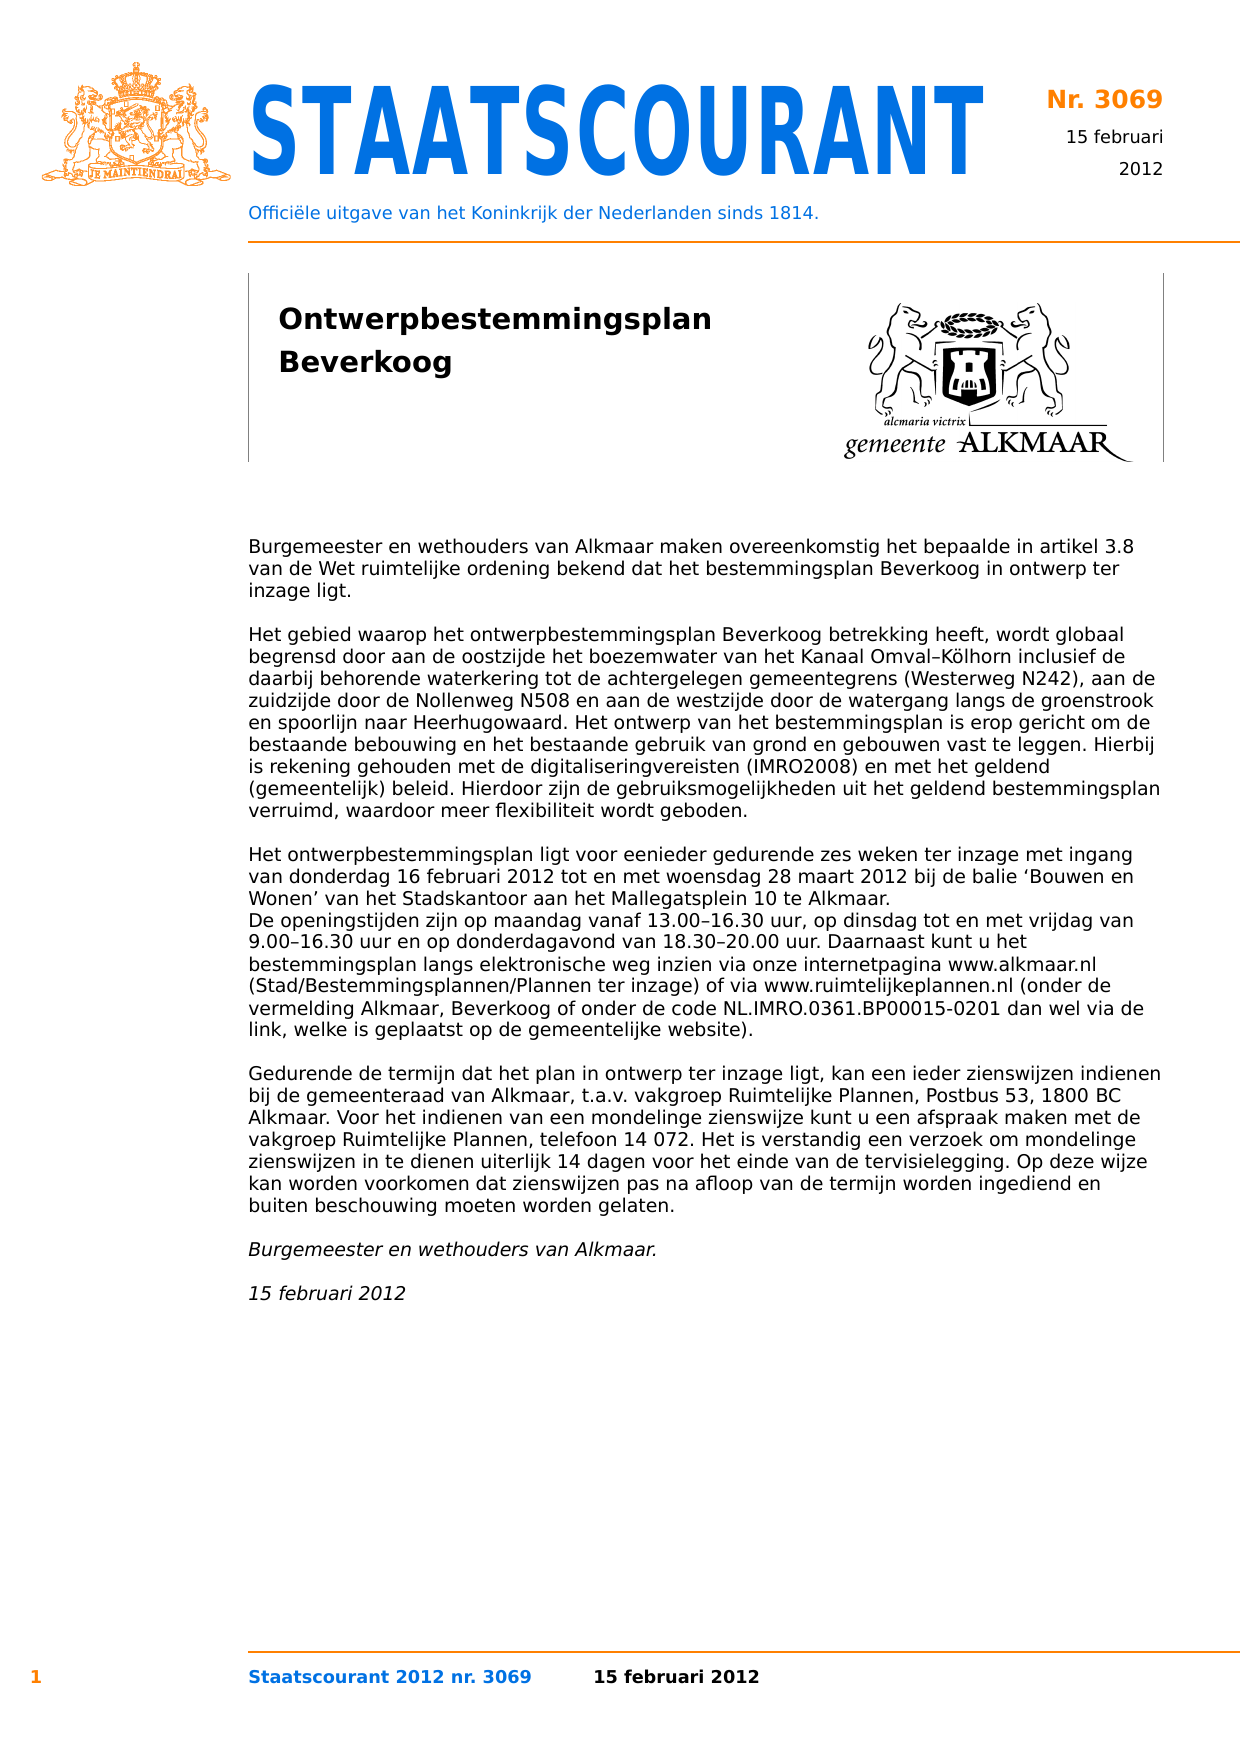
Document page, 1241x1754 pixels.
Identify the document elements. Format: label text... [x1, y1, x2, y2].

table_cell Officiële uitgave van het Koninkrijk der Nederlanden sinds 1814. [248, 203, 1240, 241]
text 15 februari 2012 [248, 1283, 1163, 1305]
text Gedurende de termijn dat het plan in ontwerp ter inzage ligt, kan een ieder zienswijzen indienen bij de gemeenteraad van Alkmaar, t.a.v. vakgroep Ruimtelijke Plannen, Postbus 53, 1800 BC Alkmaar. Voor het indienen van een mondelinge zienswijze kunt u een afspraak maken met de vakgroep Ruimtelijke Plannen, telefoon 14 072. Het is verstandig een verzoek om mondelinge zienswijzen in te dienen uiterlijk 14 dagen voor het einde van de tervisielegging. Op deze wijze kan worden voorkomen dat zienswijzen pas na afloop van de termijn worden ingediend en buiten beschouwing moeten worden gelaten. [248, 1063, 1163, 1217]
picture [844, 302, 1134, 462]
table_header Nr. 3069 [998, 62, 1240, 121]
subtitle Ontwerpbestemmingsplan Beverkoog [249, 273, 1163, 462]
table_header STAATSCOURANT [248, 62, 998, 203]
picture [41, 62, 231, 186]
table_header [25, 62, 248, 241]
table_cell 2012 [998, 153, 1240, 203]
text De openingstijden zijn op maandag vanaf 13.00–16.30 uur, op dinsdag tot en met vrijdag van [248, 909, 1163, 931]
text Het gebied waarop het ontwerpbestemmingsplan Beverkoog betrekking heeft, wordt globaal begrensd door aan de oostzijde het boezemwater van het Kanaal Omval–Kölhorn inclusief de daarbij behorende waterkering tot de achtergelegen gemeentegrens (Westerweg N242), aan de zuidzijde door de Nollenweg N508 en aan de westzijde door de watergang langs de groenstrook en spoorlijn naar Heerhugowaard. Het ontwerp van het bestemmingsplan is erop gericht om de bestaande bebouwing en het bestaande gebruik van grond en gebouwen vast te leggen. Hierbij is rekening gehouden met de digitaliseringvereisten (IMRO2008) en met het geldend (gemeentelijk) beleid. Hierdoor zijn de gebruiksmogelijkheden uit het geldend bestemmingsplan verruimd, waardoor meer flexibiliteit wordt geboden. [248, 624, 1163, 822]
text 9.00–16.30 uur en op donderdagavond van 18.30–20.00 uur. Daarnaast kunt u het bestemmingsplan langs elektronische weg inzien via onze internetpagina www.alkmaar.nl (Stad/Bestemmingsplannen/Plannen ter inzage) of via www.ruimtelijkeplannen.nl (onder de vermelding Alkmaar, Beverkoog of onder de code NL.IMRO.0361.BP00015-0201 dan wel via de link, welke is geplaatst op de gemeentelijke website). [248, 931, 1163, 1041]
text Burgemeester en wethouders van Alkmaar maken overeenkomstig het bepaalde in artikel 3.8 van de Wet ruimtelijke ordening bekend dat het bestemmingsplan Beverkoog in ontwerp ter inzage ligt. [248, 536, 1163, 602]
text Het ontwerpbestemmingsplan ligt voor eenieder gedurende zes weken ter inzage met ingang van donderdag 16 februari 2012 tot en met woensdag 28 maart 2012 bij de balie ‘Bouwen en Wonen’ van het Stadskantoor aan het Mallegatsplein 10 te Alkmaar. [248, 843, 1163, 909]
text Burgemeester en wethouders van Alkmaar. [248, 1239, 1163, 1261]
table_cell 15 februari [998, 121, 1240, 153]
